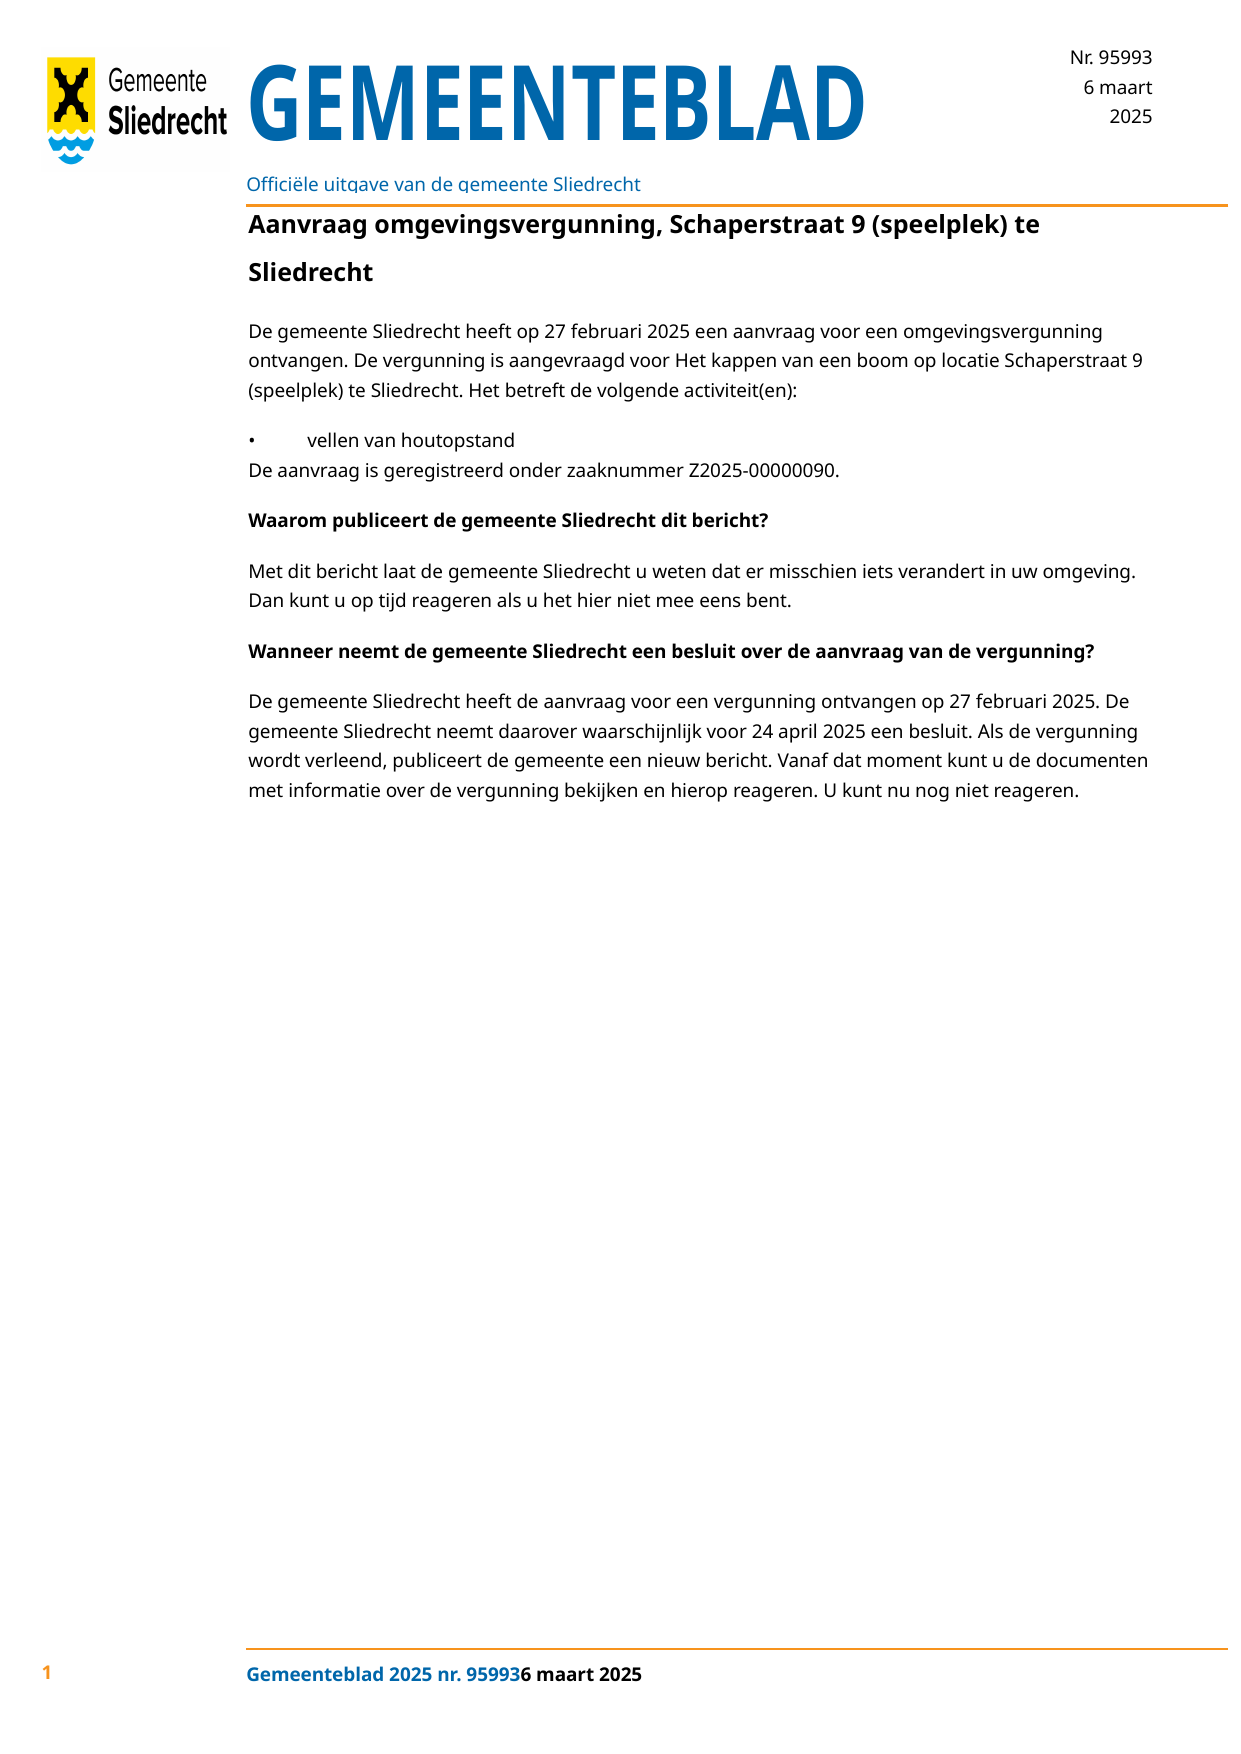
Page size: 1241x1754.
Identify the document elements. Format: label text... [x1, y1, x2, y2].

picture [41, 47, 231, 172]
text Met dit bericht laat de gemeente Sliedrecht u weten dat er misschien iets verandert in uw omgeving. Dan kunt u op tijd reageren als u het hier niet mee eens bent. [248, 558, 1152, 613]
text Waarom publiceert de gemeente Sliedrecht dit bericht? [248, 507, 1152, 533]
text Wanneer neemt de gemeente Sliedrecht een besluit over de aanvraag van de vergunning? [248, 638, 1152, 664]
text Aanvraag omgevingsvergunning, Schaperstraat 9 (speelplek) te Sliedrecht [248, 207, 1152, 288]
text De gemeente Sliedrecht heeft op 27 februari 2025 een aanvraag voor een omgevingsvergunning ontvangen. De vergunning is aangevraagd voor Het kappen van een boom op locatie Schaperstraat 9 (speelplek) te Sliedrecht. Het betreft de volgende activiteit(en): [248, 318, 1152, 403]
list vellen van houtopstand [248, 427, 1152, 453]
text De aanvraag is geregistreerd onder zaaknummer Z2025-00000090. [248, 457, 1152, 483]
text De gemeente Sliedrecht heeft de aanvraag voor een vergunning ontvangen op 27 februari 2025. De gemeente Sliedrecht neemt daarover waarschijnlijk voor 24 april 2025 een besluit. Als de vergunning wordt verleend, publiceert de gemeente een nieuw bericht. Vanaf dat moment kunt u de documenten met informatie over de vergunning bekijken en hierop reageren. U kunt nu nog niet reageren. [248, 688, 1152, 803]
